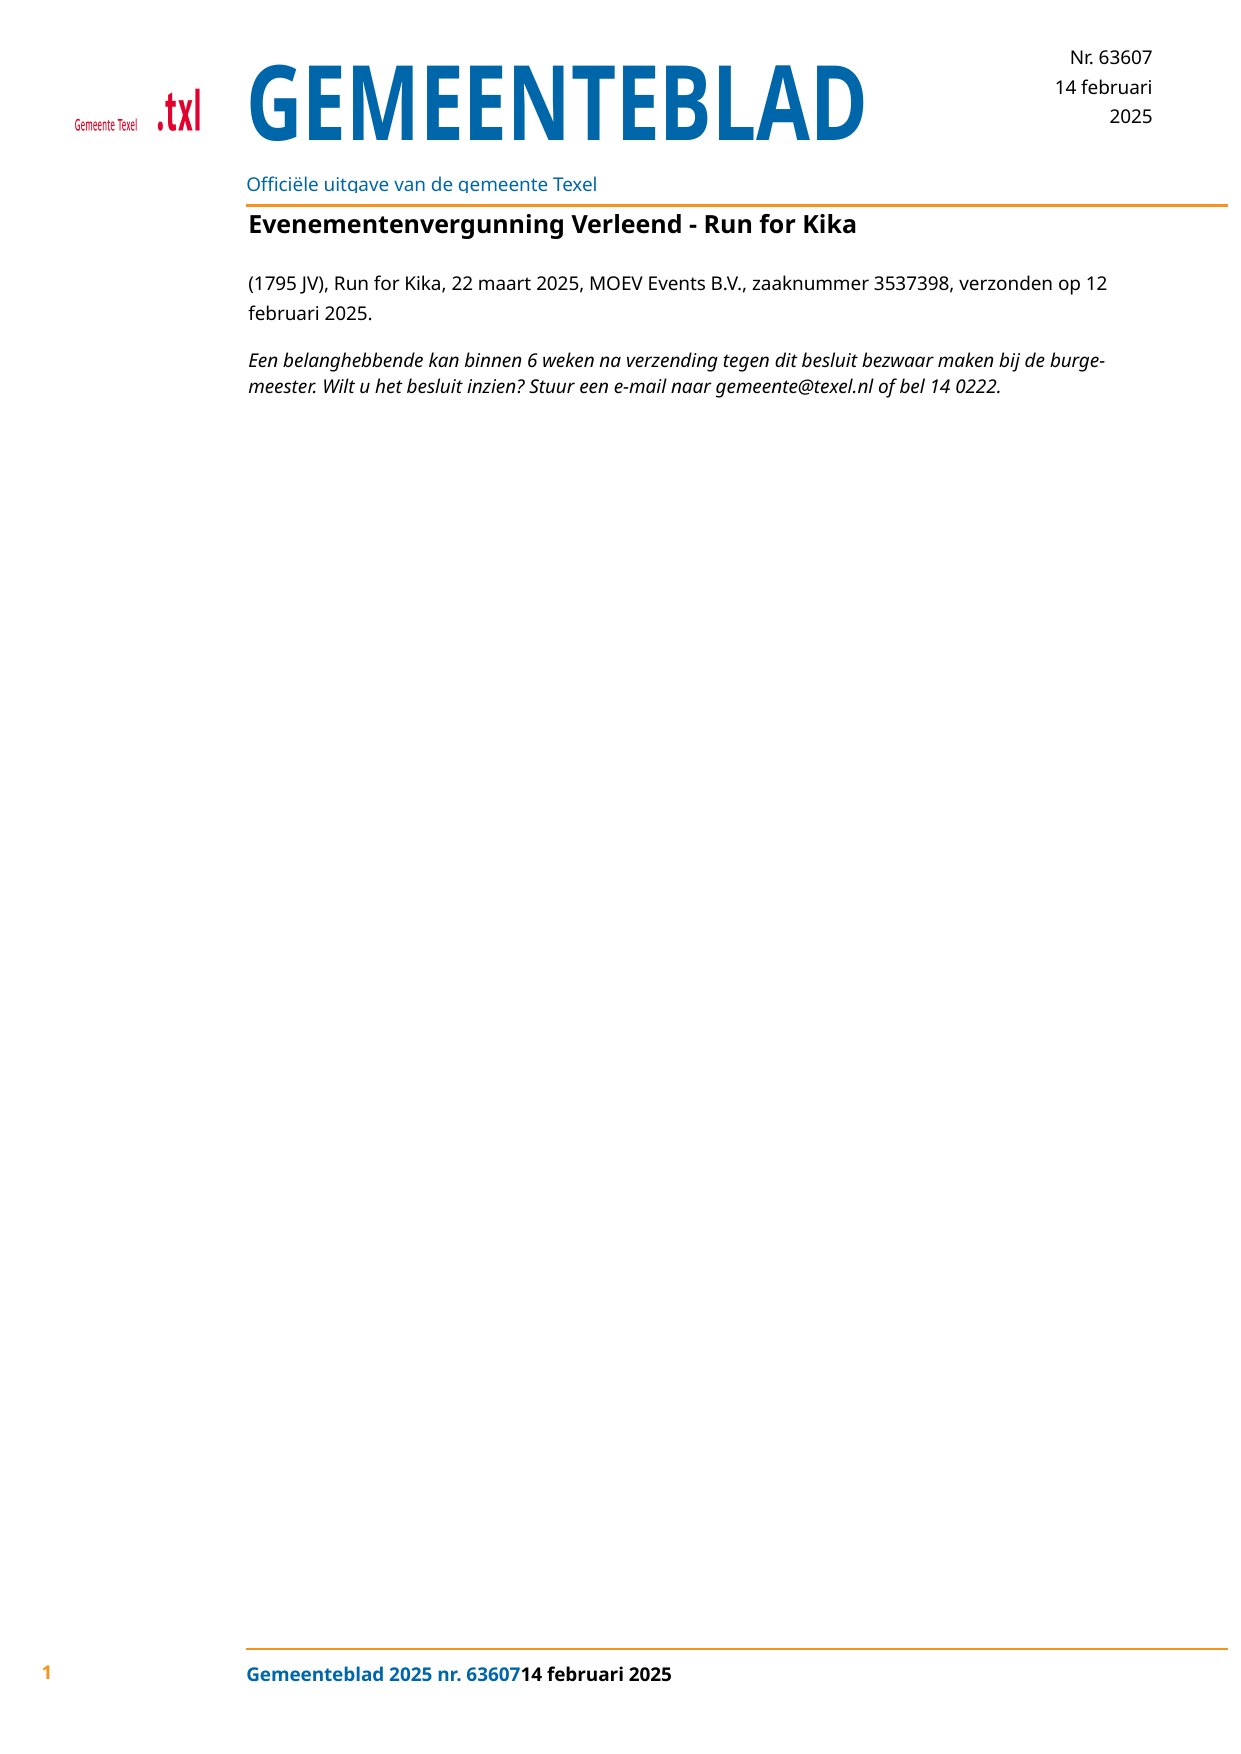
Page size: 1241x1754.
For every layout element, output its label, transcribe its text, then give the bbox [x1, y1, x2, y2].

text Een belanghebbende kan binnen 6 weken na verzending tegen dit besluit bezwaar maken bij de burge- meester. Wilt u het besluit inzien? Stuur een e-mail naar gemeente@texel.nl of bel 14 0222. [248, 348, 1152, 399]
text (1795 JV), Run for Kika, 22 maart 2025, MOEV Events B.V., zaaknummer 3537398, verzonden op 12 februari 2025. [248, 270, 1152, 326]
picture [41, 47, 231, 172]
text Evenementenvergunning Verleend - Run for Kika [248, 207, 1152, 241]
